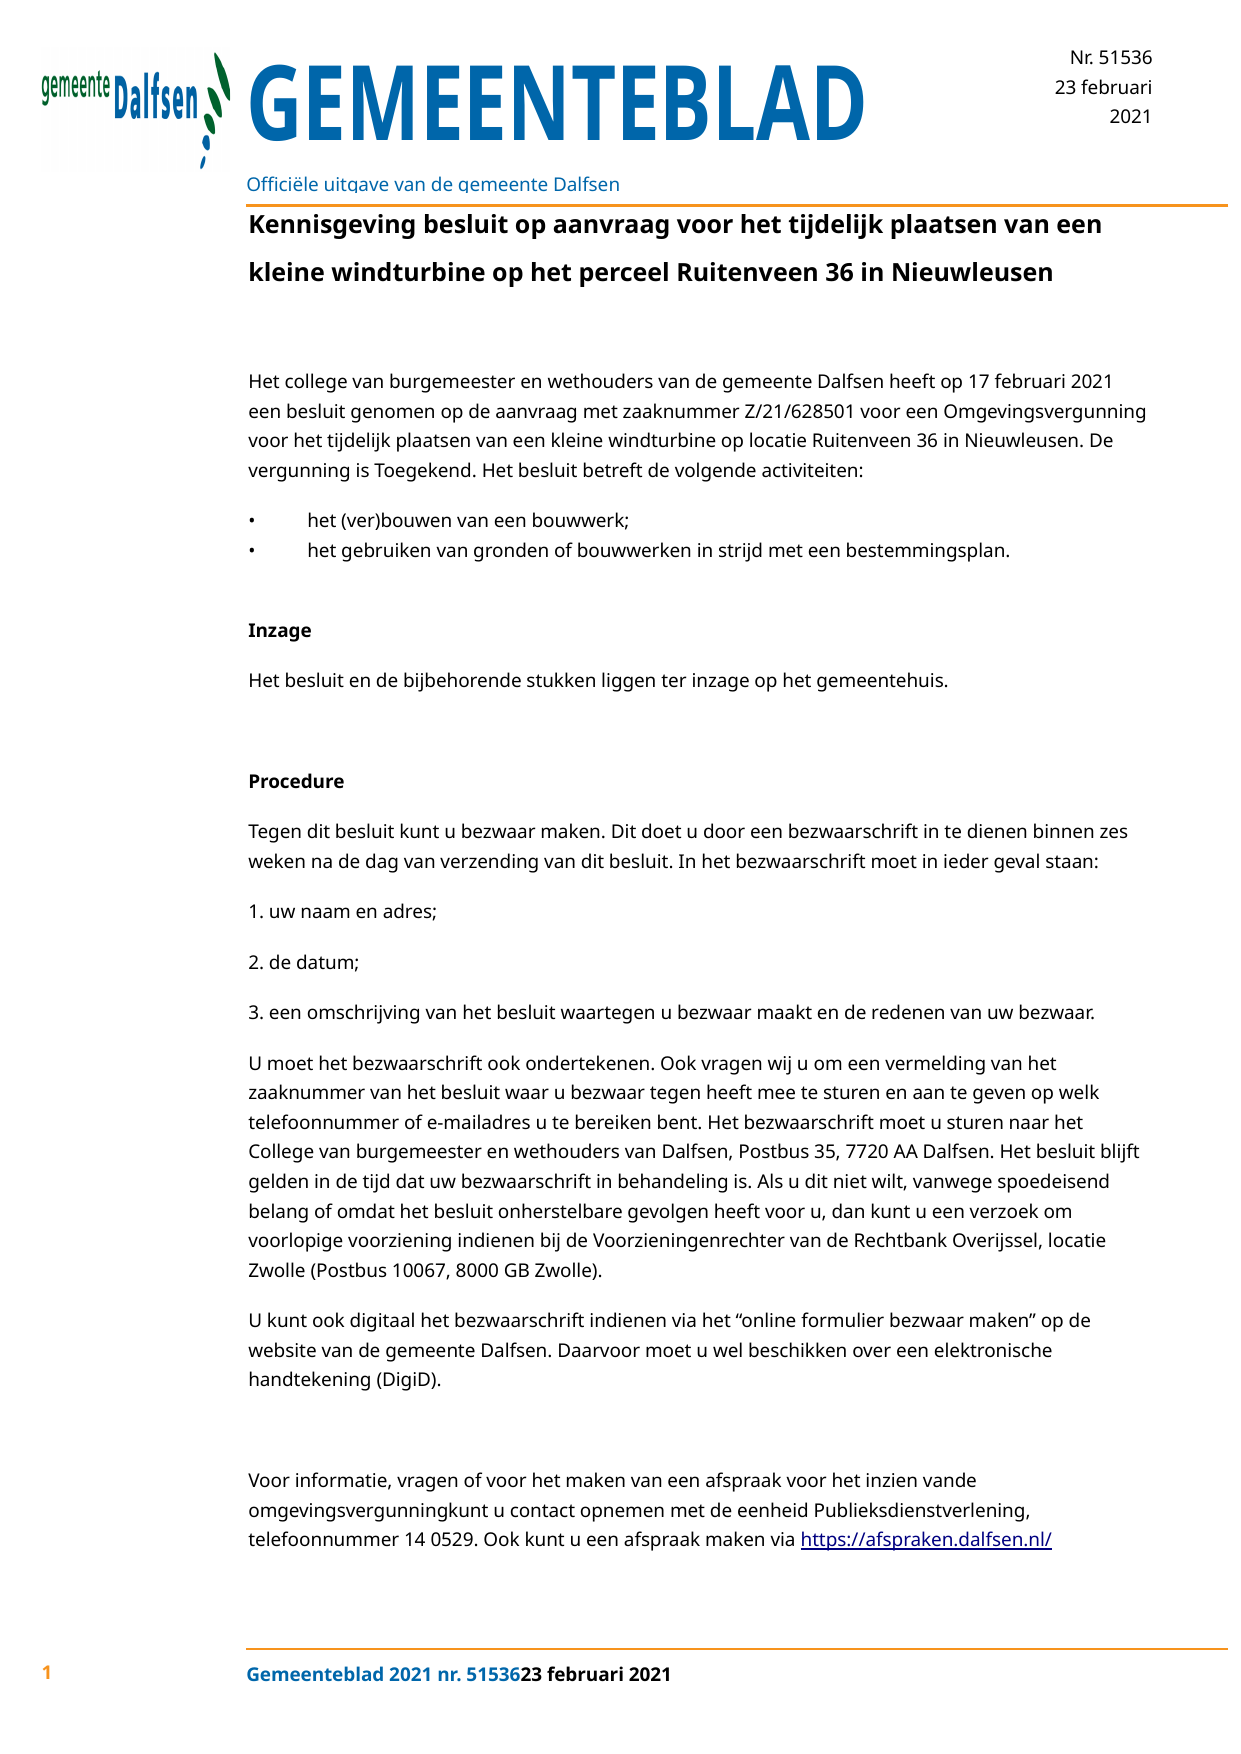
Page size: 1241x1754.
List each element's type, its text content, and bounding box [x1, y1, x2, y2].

text Voor informatie, vragen of voor het maken van een afspraak voor het inzien vande omgevingsvergunningkunt u contact opnemen met de eenheid Publieksdienstverlening, telefoonnummer 14 0529. Ook kunt u een afspraak maken via https://afspraken.dalfsen.nl/ [248, 1467, 1152, 1552]
list het gebruiken van gronden of bouwwerken in strijd met een bestemmingsplan. [248, 537, 1152, 563]
text Het besluit en de bijbehorende stukken liggen ter inzage op het gemeentehuis. [248, 667, 1152, 693]
text 1. uw naam en adres; [248, 899, 1152, 924]
text Tegen dit besluit kunt u bezwaar maken. Dit doet u door een bezwaarschrift in te dienen binnen zes weken na de dag van verzending van dit besluit. In het bezwaarschrift moet in ieder geval staan: [248, 819, 1152, 874]
text 3. een omschrijving van het besluit waartegen u bezwaar maakt en de redenen van uw bezwaar. [248, 999, 1152, 1025]
text U kunt ook digitaal het bezwaarschrift indienen via het “online formulier bezwaar maken” op de website van de gemeente Dalfsen. Daarvoor moet u wel beschikken over een elektronische handtekening (DigiD). [248, 1307, 1152, 1392]
text 2. de datum; [248, 949, 1152, 975]
picture [41, 47, 231, 172]
text Procedure [248, 768, 1152, 794]
text Kennisgeving besluit op aanvraag voor het tijdelijk plaatsen van een kleine windturbine op het perceel Ruitenveen 36 in Nieuwleusen [248, 207, 1152, 288]
text U moet het bezwaarschrift ook ondertekenen. Ook vragen wij u om een vermelding van het zaaknummer van het besluit waar u bezwaar tegen heeft mee te sturen en aan te geven op welk telefoonnummer of e-mailadres u te bereiken bent. Het bezwaarschrift moet u sturen naar het College van burgemeester en wethouders van Dalfsen, Postbus 35, 7720 AA Dalfsen. Het besluit blijft gelden in de tijd dat uw bezwaarschrift in behandeling is. Als u dit niet wilt, vanwege spoedeisend belang of omdat het besluit onherstelbare gevolgen heeft voor u, dan kunt u een verzoek om voorlopige voorziening indienen bij de Voorzieningenrechter van de Rechtbank Overijssel, locatie Zwolle (Postbus 10067, 8000 GB Zwolle). [248, 1050, 1152, 1283]
text Het college van burgemeester en wethouders van de gemeente Dalfsen heeft op 17 februari 2021 een besluit genomen op de aanvraag met zaaknummer Z/21/628501 voor een Omgevingsvergunning voor het tijdelijk plaatsen van een kleine windturbine op locatie Ruitenveen 36 in Nieuwleusen. De vergunning is Toegekend. Het besluit betreft de volgende activiteiten: [248, 368, 1152, 483]
list het (ver)bouwen van een bouwwerk; [248, 507, 1152, 533]
text Inzage [248, 617, 1152, 643]
